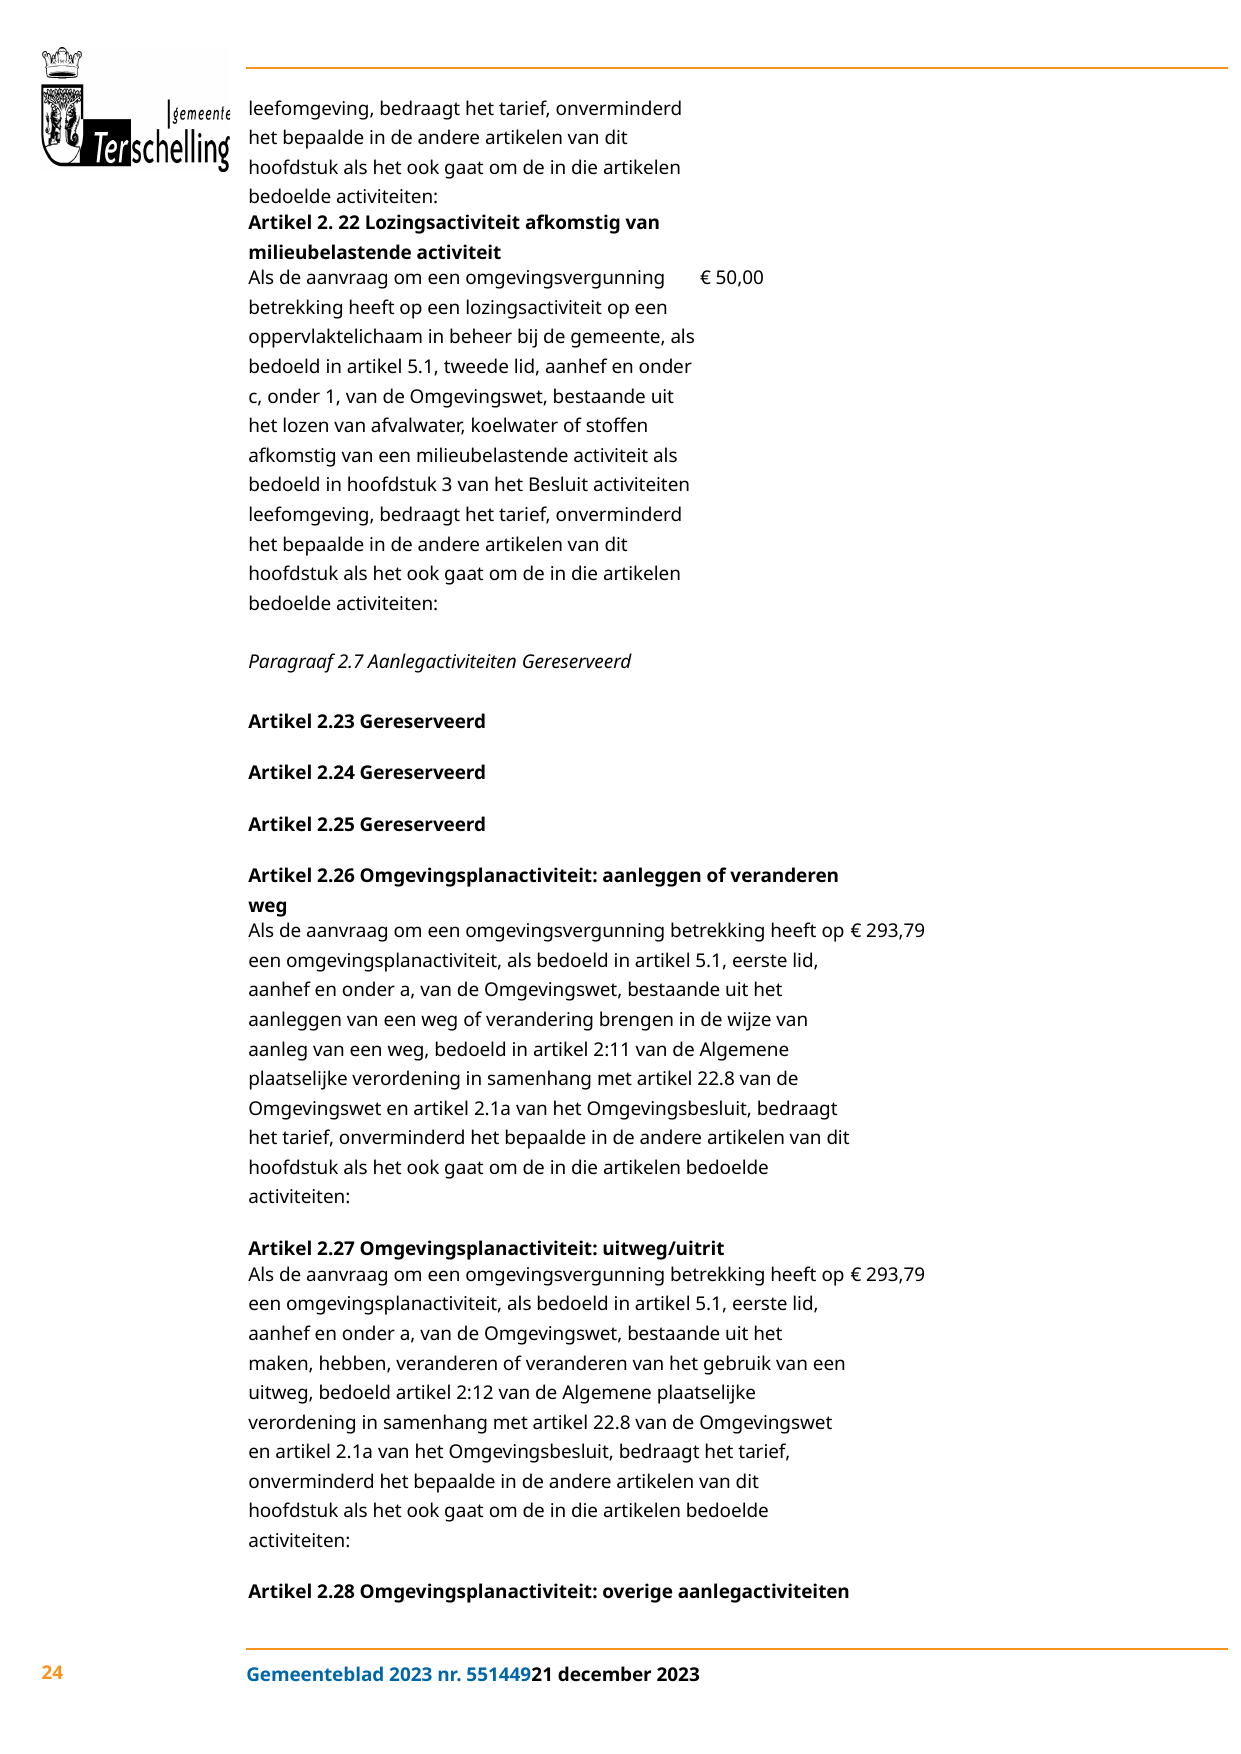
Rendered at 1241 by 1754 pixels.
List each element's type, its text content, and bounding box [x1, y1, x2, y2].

table_cell [850, 734, 1152, 759]
table_cell [248, 1553, 850, 1579]
table_cell [248, 1210, 850, 1235]
picture [41, 47, 231, 172]
table_cell Als de aanvraag om een omgevingsvergunning betrekking heeft op een omgevingsplanactiviteit, als bedoeld in artikel 5.1, eerste lid, aanhef en onder a, van de Omgevingswet, bestaande uit het aanleggen van een weg of verandering brengen in de wijze van aanleg van een weg, bedoeld in artikel 2:11 van de Algemene plaatselijke verordening in samenhang met artikel 22.8 van de Omgevingswet en artikel 2.1a van het Omgevingsbesluit, bedraagt het tarief, onverminderd het bepaalde in de andere artikelen van dit hoofdstuk als het ook gaat om de in die artikelen bedoelde activiteiten: [248, 918, 850, 1209]
table_cell [850, 759, 1152, 785]
table_cell € 50,00 [700, 265, 1152, 616]
table_cell € 293,79 [850, 1261, 1152, 1553]
table_cell Artikel 2.28 Omgevingsplanactiviteit: overige aanlegactiviteiten [248, 1579, 850, 1604]
text Paragraaf 2.7 Aanlegactiviteiten Gereserveerd [248, 648, 1152, 674]
table_cell Als de aanvraag om een omgevingsvergunning betrekking heeft op een omgevingsplanactiviteit, als bedoeld in artikel 5.1, eerste lid, aanhef en onder a, van de Omgevingswet, bestaande uit het maken, hebben, veranderen of veranderen van het gebruik van een uitweg, bedoeld artikel 2:12 van de Algemene plaatselijke verordening in samenhang met artikel 22.8 van de Omgevingswet en artikel 2.1a van het Omgevingsbesluit, bedraagt het tarief, onverminderd het bepaalde in de andere artikelen van dit hoofdstuk als het ook gaat om de in die artikelen bedoelde activiteiten: [248, 1261, 850, 1553]
table_cell leefomgeving, bedraagt het tarief, onverminderd het bepaalde in de andere artikelen van dit hoofdstuk als het ook gaat om de in die artikelen bedoelde activiteiten: [248, 95, 700, 209]
table_cell Artikel 2.25 Gereserveerd [248, 811, 850, 836]
table_cell [850, 862, 1152, 917]
table_cell [700, 95, 1152, 209]
table_cell [850, 1553, 1152, 1579]
table_header Artikel 2.23 Gereserveerd [248, 708, 850, 733]
table_cell [700, 209, 1152, 264]
table_cell Als de aanvraag om een omgevingsvergunning betrekking heeft op een lozingsactiviteit op een oppervlaktelichaam in beheer bij de gemeente, als bedoeld in artikel 5.1, tweede lid, aanhef en onder c, onder 1, van de Omgevingswet, bestaande uit het lozen van afvalwater, koelwater of stoffen afkomstig van een milieubelastende activiteit als bedoeld in hoofdstuk 3 van het Besluit activiteiten leefomgeving, bedraagt het tarief, onverminderd het bepaalde in de andere artikelen van dit hoofdstuk als het ook gaat om de in die artikelen bedoelde activiteiten: [248, 265, 700, 616]
table_cell [248, 785, 850, 811]
table_cell € 293,79 [850, 918, 1152, 1209]
table_cell [850, 1235, 1152, 1261]
table_cell Artikel 2. 22 Lozingsactiviteit afkomstig van milieubelastende activiteit [248, 209, 700, 264]
table_cell [850, 1579, 1152, 1604]
table_cell Artikel 2.24 Gereserveerd [248, 759, 850, 785]
table_cell Artikel 2.27 Omgevingsplanactiviteit: uitweg/uitrit [248, 1235, 850, 1261]
table_cell Artikel 2.26 Omgevingsplanactiviteit: aanleggen of veranderen weg [248, 862, 850, 917]
table_cell [850, 811, 1152, 836]
table_cell [850, 785, 1152, 811]
table_cell [850, 836, 1152, 862]
table_header [850, 708, 1152, 733]
table_cell [248, 734, 850, 759]
table_cell [850, 1210, 1152, 1235]
table_cell [248, 836, 850, 862]
